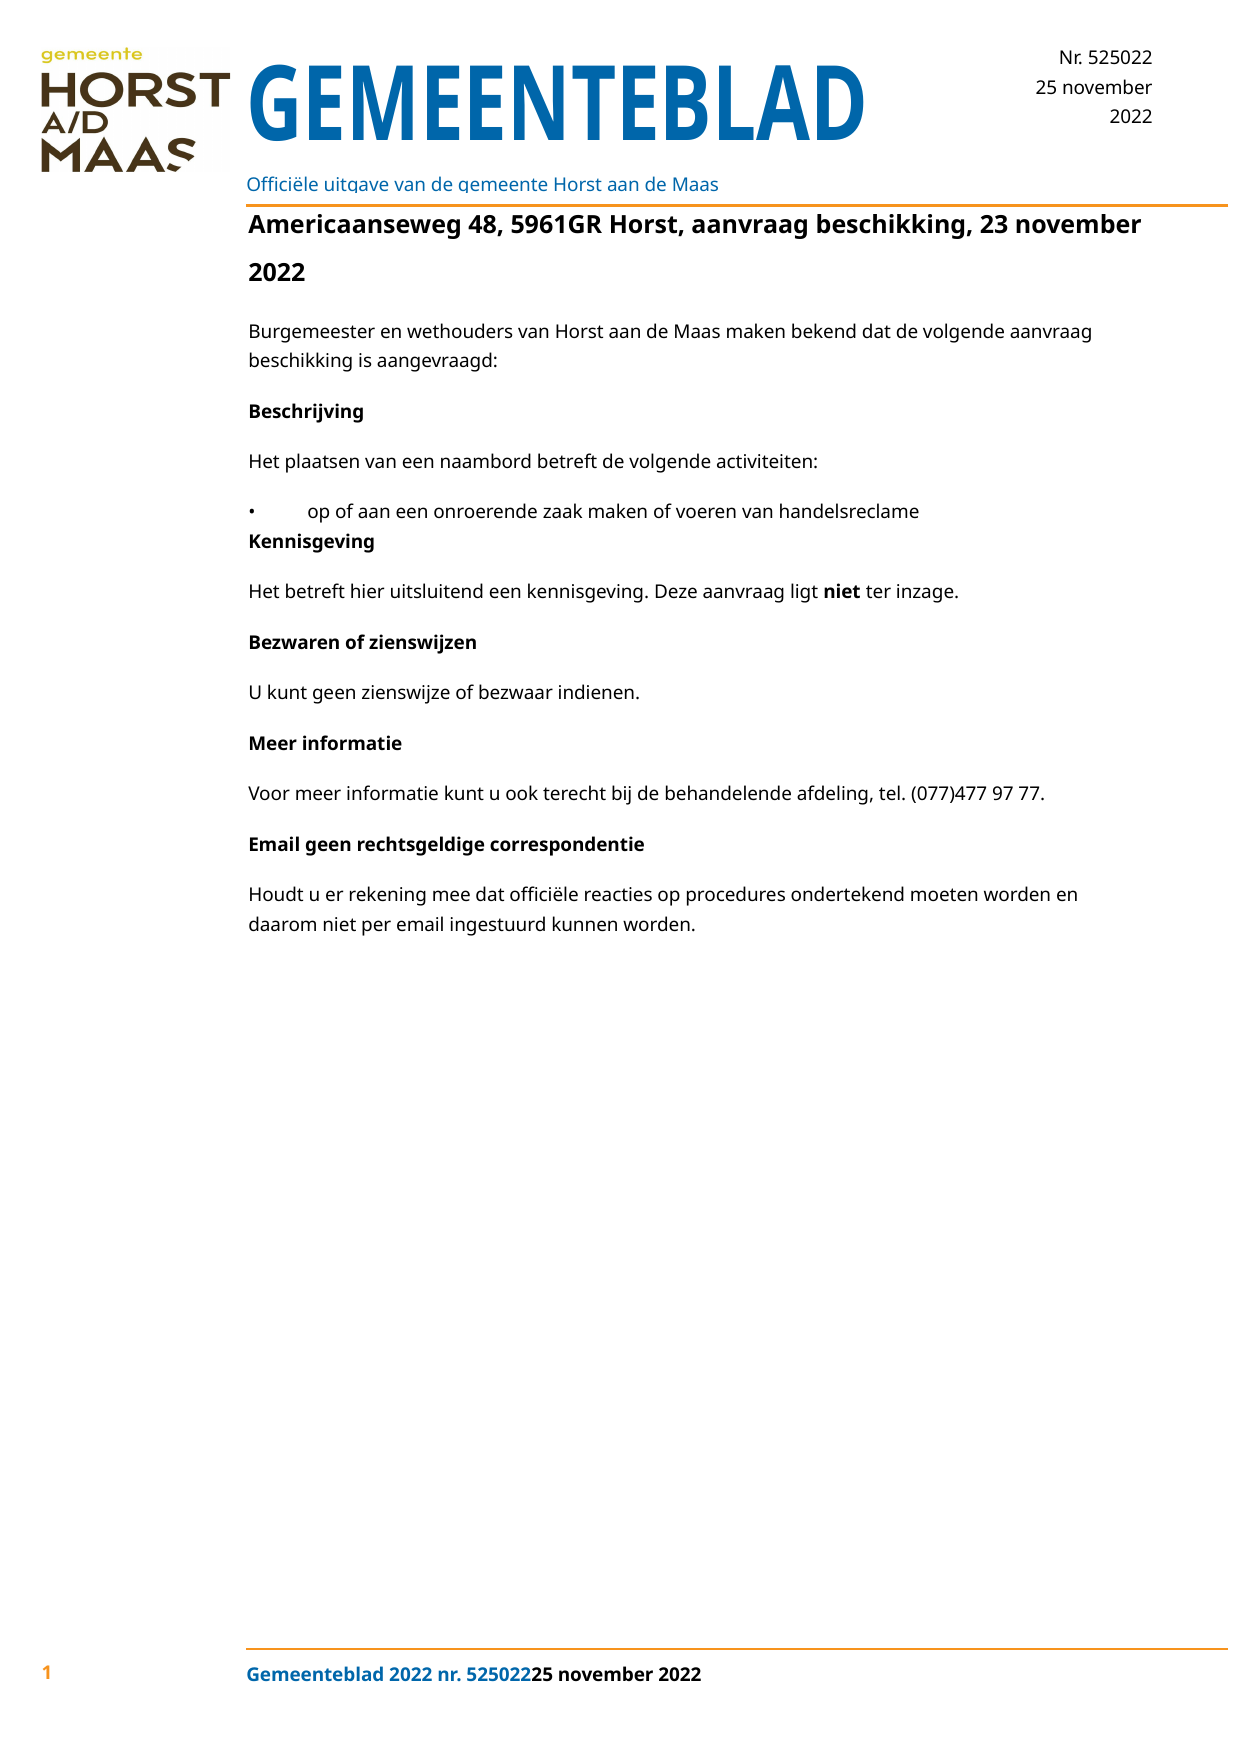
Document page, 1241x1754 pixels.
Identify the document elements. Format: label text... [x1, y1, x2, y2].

list op of aan een onroerende zaak maken of voeren van handelsreclame [248, 499, 1152, 524]
text Email geen rechtsgeldige correspondentie [248, 831, 1152, 857]
text Kennisgeving [248, 528, 1152, 554]
text Het betreft hier uitsluitend een kennisgeving. Deze aanvraag ligt niet ter inzage. [248, 579, 1152, 604]
text Americaanseweg 48, 5961GR Horst, aanvraag beschikking, 23 november 2022 [248, 207, 1152, 288]
text Houdt u er rekening mee dat officiële reacties op procedures ondertekend moeten worden en daarom niet per email ingestuurd kunnen worden. [248, 881, 1152, 937]
text Beschrijving [248, 398, 1152, 424]
picture [41, 47, 231, 172]
text Voor meer informatie kunt u ook terecht bij de behandelende afdeling, tel. (077)477 97 77. [248, 780, 1152, 806]
text U kunt geen zienswijze of bezwaar indienen. [248, 679, 1152, 705]
text Meer informatie [248, 730, 1152, 756]
text Burgemeester en wethouders van Horst aan de Maas maken bekend dat de volgende aanvraag beschikking is aangevraagd: [248, 318, 1152, 373]
text Bezwaren of zienswijzen [248, 629, 1152, 655]
text Het plaatsen van een naambord betreft de volgende activiteiten: [248, 448, 1152, 474]
